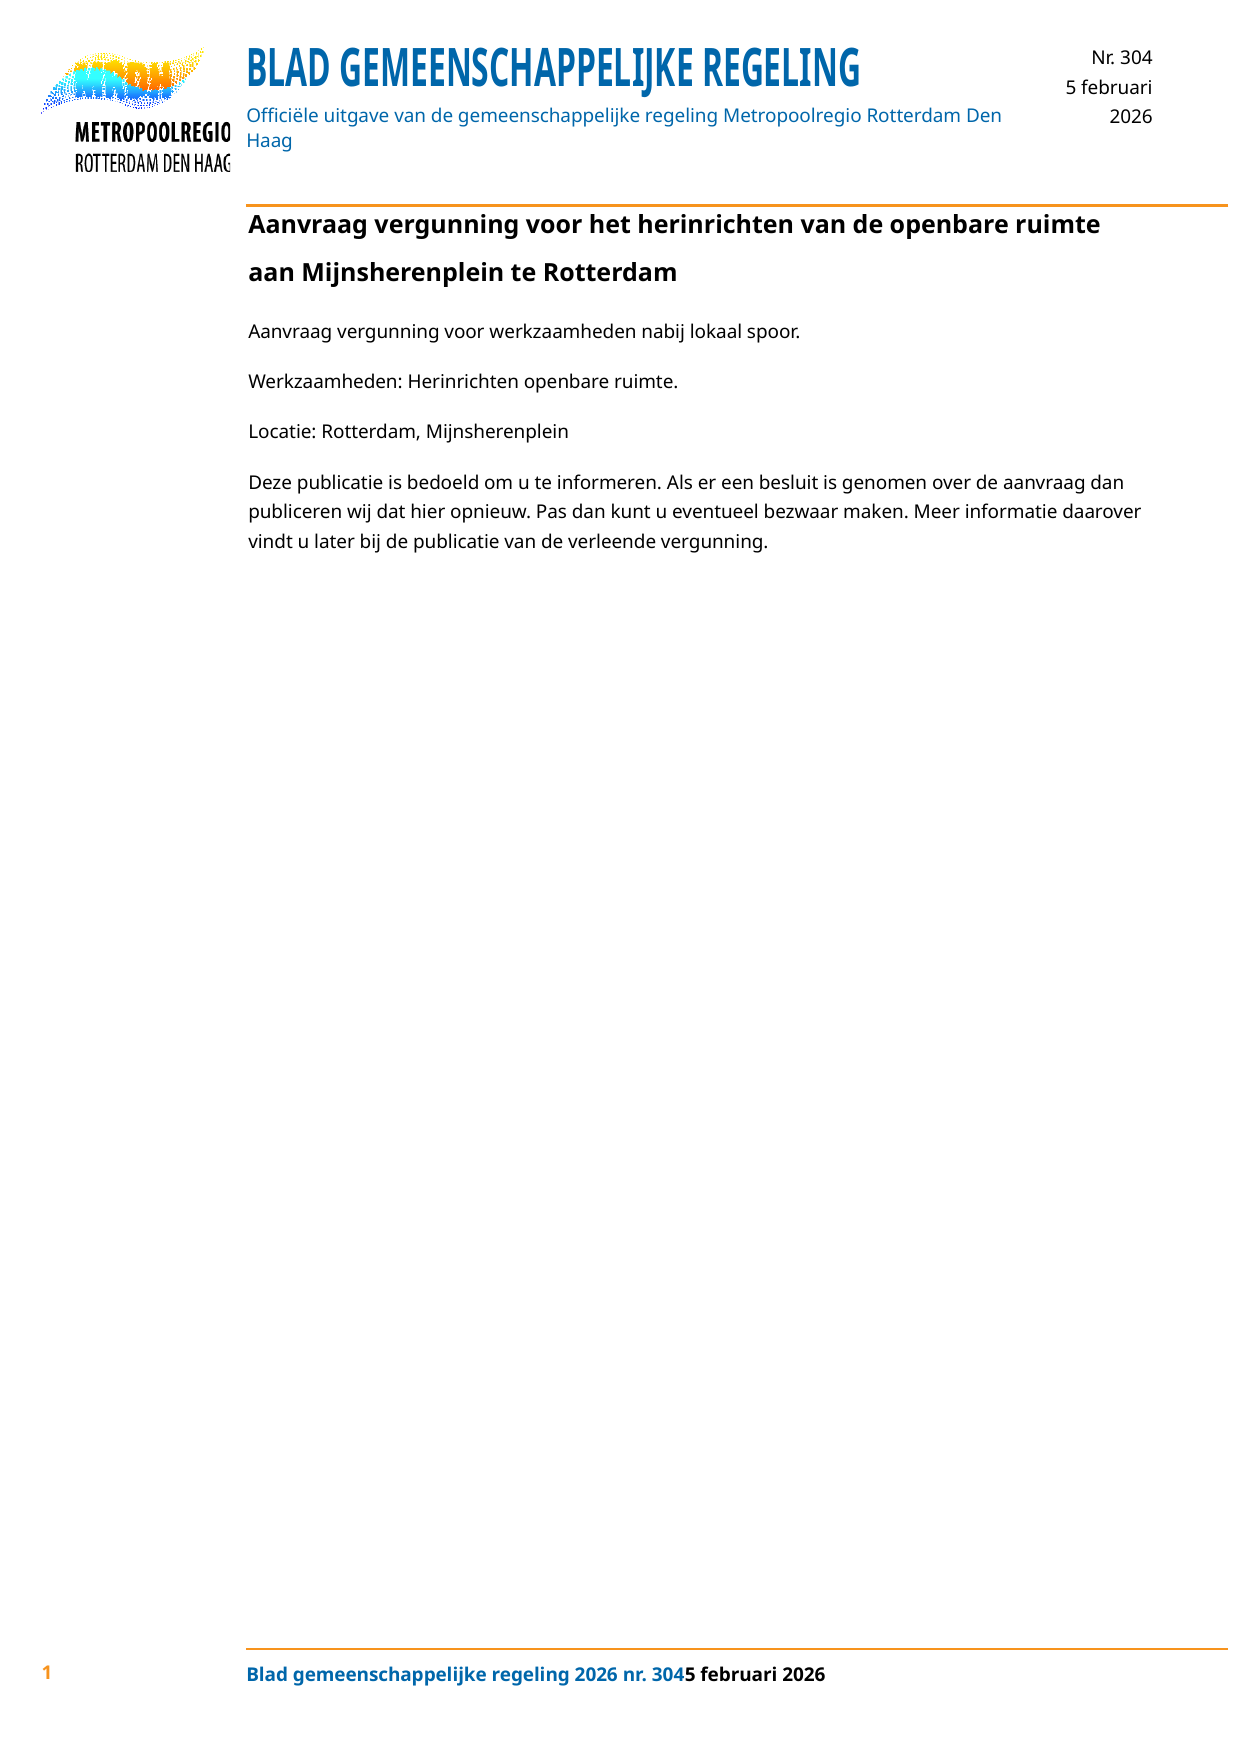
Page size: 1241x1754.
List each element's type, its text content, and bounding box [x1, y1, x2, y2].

picture [41, 47, 231, 172]
text Werkzaamheden: Herinrichten openbare ruimte. [248, 368, 1152, 394]
text Aanvraag vergunning voor het herinrichten van de openbare ruimte aan Mijnsherenplein te Rotterdam [248, 207, 1152, 288]
text Aanvraag vergunning voor werkzaamheden nabij lokaal spoor. [248, 318, 1152, 344]
text Deze publicatie is bedoeld om u te informeren. Als er een besluit is genomen over de aanvraag dan publiceren wij dat hier opnieuw. Pas dan kunt u eventueel bezwaar maken. Meer informatie daarover vindt u later bij de publicatie van de verleende vergunning. [248, 469, 1152, 554]
text Locatie: Rotterdam, Mijnsherenplein [248, 419, 1152, 444]
